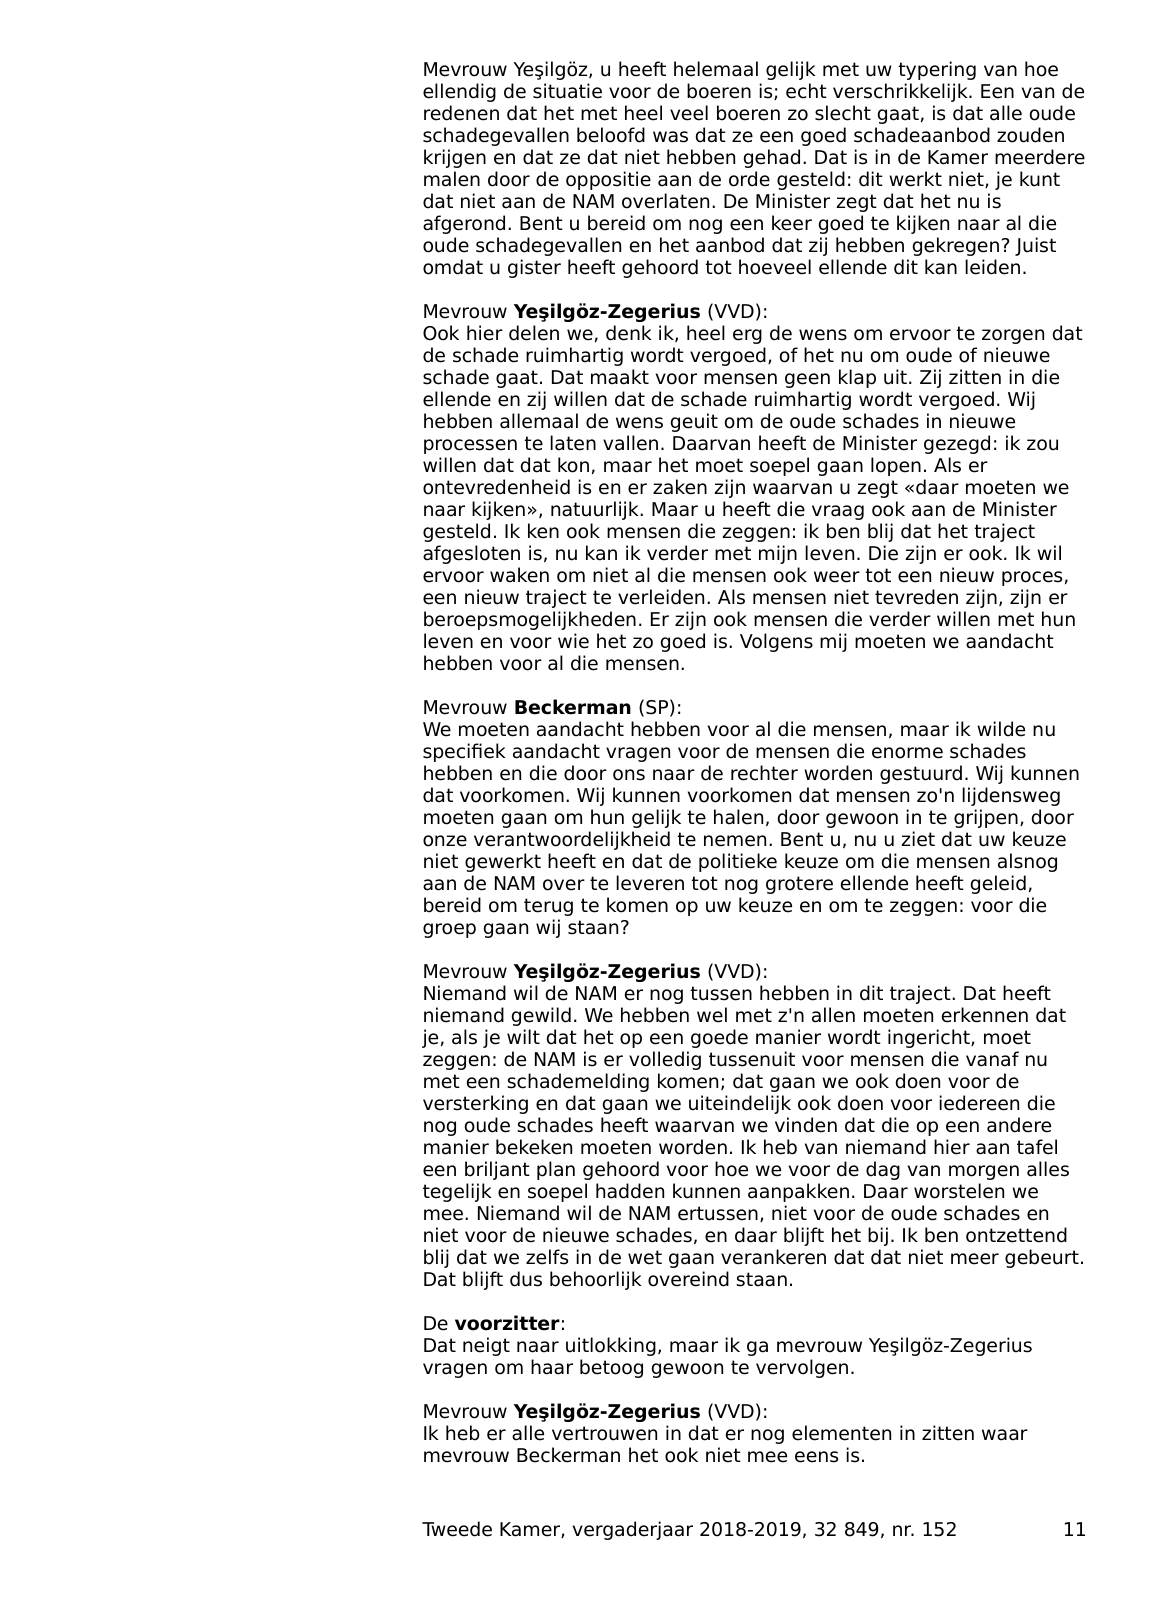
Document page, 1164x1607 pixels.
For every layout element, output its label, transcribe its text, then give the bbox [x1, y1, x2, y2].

text Dat neigt naar uitlokking, maar ik ga mevrouw Yeşilgöz-Zegerius vragen om haar betoog gewoon te vervolgen. [422, 1335, 1087, 1379]
text We moeten aandacht hebben voor al die mensen, maar ik wilde nu specifiek aandacht vragen voor de mensen die enorme schades hebben en die door ons naar de rechter worden gestuurd. Wij kunnen dat voorkomen. Wij kunnen voorkomen dat mensen zo'n lijdensweg moeten gaan om hun gelijk te halen, door gewoon in te grijpen, door onze verantwoordelijkheid te nemen. Bent u, nu u ziet dat uw keuze niet gewerkt heeft en dat de politieke keuze om die mensen alsnog aan de NAM over te leveren tot nog grotere ellende heeft geleid, bereid om terug te komen op uw keuze en om te zeggen: voor die groep gaan wij staan? [422, 719, 1087, 939]
text Niemand wil de NAM er nog tussen hebben in dit traject. Dat heeft niemand gewild. We hebben wel met z'n allen moeten erkennen dat je, als je wilt dat het op een goede manier wordt ingericht, moet zeggen: de NAM is er volledig tussenuit voor mensen die vanaf nu met een schademelding komen; dat gaan we ook doen voor de versterking en dat gaan we uiteindelijk ook doen voor iedereen die nog oude schades heeft waarvan we vinden dat die op een andere manier bekeken moeten worden. Ik heb van niemand hier aan tafel een briljant plan gehoord voor hoe we voor de dag van morgen alles tegelijk en soepel hadden kunnen aanpakken. Daar worstelen we mee. Niemand wil de NAM ertussen, niet voor de oude schades en niet voor de nieuwe schades, en daar blijft het bij. Ik ben ontzettend blij dat we zelfs in de wet gaan verankeren dat dat niet meer gebeurt. Dat blijft dus behoorlijk overeind staan. [422, 983, 1087, 1291]
text Ook hier delen we, denk ik, heel erg de wens om ervoor te zorgen dat de schade ruimhartig wordt vergoed, of het nu om oude of nieuwe schade gaat. Dat maakt voor mensen geen klap uit. Zij zitten in die ellende en zij willen dat de schade ruimhartig wordt vergoed. Wij hebben allemaal de wens geuit om de oude schades in nieuwe processen te laten vallen. Daarvan heeft de Minister gezegd: ik zou willen dat dat kon, maar het moet soepel gaan lopen. Als er ontevredenheid is en er zaken zijn waarvan u zegt «daar moeten we naar kijken», natuurlijk. Maar u heeft die vraag ook aan de Minister gesteld. Ik ken ook mensen die zeggen: ik ben blij dat het traject afgesloten is, nu kan ik verder met mijn leven. Die zijn er ook. Ik wil ervoor waken om niet al die mensen ook weer tot een nieuw proces, een nieuw traject te verleiden. Als mensen niet tevreden zijn, zijn er beroepsmogelijkheden. Er zijn ook mensen die verder willen met hun leven en voor wie het zo goed is. Volgens mij moeten we aandacht hebben voor al die mensen. [422, 323, 1087, 675]
text De voorzitter: [422, 1313, 1087, 1335]
text Mevrouw Yeşilgöz-Zegerius (VVD): [422, 1401, 1087, 1423]
text Mevrouw Beckerman (SP): [422, 697, 1087, 719]
text Mevrouw Yeşilgöz-Zegerius (VVD): [422, 961, 1087, 983]
text Ik heb er alle vertrouwen in dat er nog elementen in zitten waar mevrouw Beckerman het ook niet mee eens is. [422, 1423, 1087, 1467]
text Mevrouw Yeşilgöz, u heeft helemaal gelijk met uw typering van hoe ellendig de situatie voor de boeren is; echt verschrikkelijk. Een van de redenen dat het met heel veel boeren zo slecht gaat, is dat alle oude schadegevallen beloofd was dat ze een goed schadeaanbod zouden krijgen en dat ze dat niet hebben gehad. Dat is in de Kamer meerdere malen door de oppositie aan de orde gesteld: dit werkt niet, je kunt dat niet aan de NAM overlaten. De Minister zegt dat het nu is afgerond. Bent u bereid om nog een keer goed te kijken naar al die oude schadegevallen en het aanbod dat zij hebben gekregen? Juist omdat u gister heeft gehoord tot hoeveel ellende dit kan leiden. [422, 59, 1087, 279]
text Mevrouw Yeşilgöz-Zegerius (VVD): [422, 301, 1087, 323]
